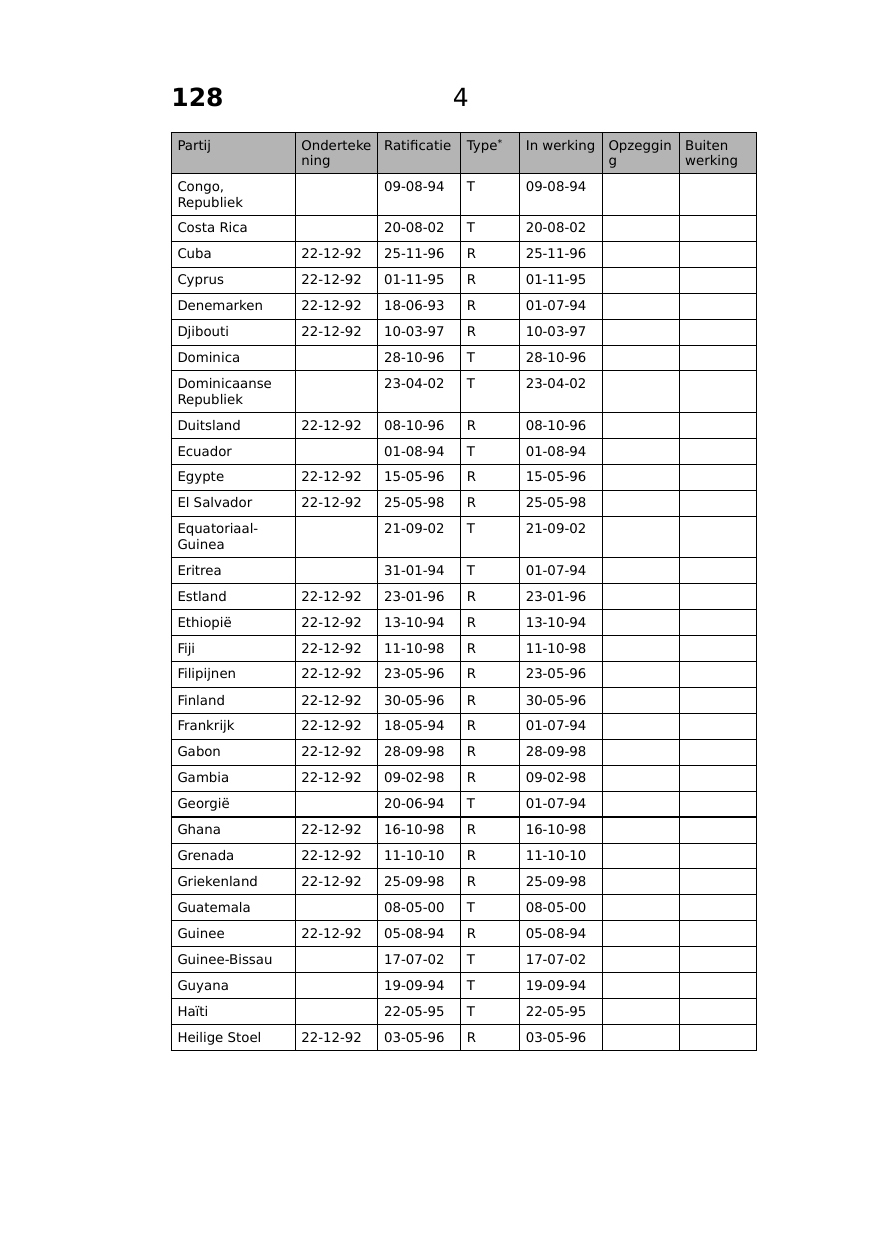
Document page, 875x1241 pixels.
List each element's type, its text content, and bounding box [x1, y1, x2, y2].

table_cell T [461, 371, 519, 412]
table_cell 22-12-92 [296, 268, 377, 293]
table_cell 15-05-96 [378, 465, 460, 490]
table_cell 19-09-94 [378, 973, 460, 998]
table_cell 23-01-96 [378, 584, 460, 609]
table_cell 01-07-94 [520, 792, 602, 816]
table_cell 20-08-02 [378, 216, 460, 241]
table_cell [603, 714, 679, 739]
table_cell 22-12-92 [296, 662, 377, 687]
table_cell [680, 320, 756, 344]
table_cell 23-05-96 [520, 662, 602, 687]
table_cell T [461, 792, 519, 816]
table_cell 11-10-10 [520, 844, 602, 868]
table_cell 30-05-96 [378, 688, 460, 713]
table_cell T [461, 895, 519, 920]
table_cell [680, 610, 756, 635]
table_cell [680, 346, 756, 370]
table_cell Cuba [172, 242, 295, 267]
table_cell [603, 465, 679, 490]
table_cell 01-07-94 [520, 558, 602, 583]
table_header Opzegging [603, 133, 679, 173]
table_cell R [461, 869, 519, 894]
table_cell [680, 636, 756, 661]
table_cell [680, 517, 756, 557]
table_cell [296, 558, 377, 583]
table_cell R [461, 844, 519, 868]
table_cell [680, 242, 756, 267]
table_cell R [461, 636, 519, 661]
table_cell [680, 294, 756, 318]
table_cell [603, 174, 679, 215]
table_header Ondertekening [296, 133, 377, 173]
table_cell [603, 844, 679, 868]
table_cell [680, 895, 756, 920]
table_cell [680, 766, 756, 791]
table_cell R [461, 610, 519, 635]
table_cell [603, 558, 679, 583]
table_cell [296, 216, 377, 241]
table_cell [603, 921, 679, 946]
table_cell R [461, 320, 519, 344]
table_cell Dominica [172, 346, 295, 370]
table_cell [296, 947, 377, 972]
table_cell [680, 413, 756, 438]
table_header Partij [172, 133, 295, 173]
table_cell 08-05-00 [520, 895, 602, 920]
table_cell 05-08-94 [378, 921, 460, 946]
table_cell T [461, 999, 519, 1024]
table_cell R [461, 465, 519, 490]
table_cell [680, 973, 756, 998]
table_cell [603, 1025, 679, 1050]
table_cell T [461, 216, 519, 241]
table_cell [680, 740, 756, 764]
table_cell [680, 921, 756, 946]
table_header Ratificatie [378, 133, 460, 173]
table_cell Finland [172, 688, 295, 713]
table_cell Griekenland [172, 869, 295, 894]
table_cell [296, 895, 377, 920]
table_cell [296, 346, 377, 370]
table_cell 22-12-92 [296, 491, 377, 516]
table_cell [680, 174, 756, 215]
table_cell [603, 688, 679, 713]
table_cell [603, 610, 679, 635]
table_cell 22-05-95 [378, 999, 460, 1024]
table_cell 25-05-98 [520, 491, 602, 516]
table_cell Guatemala [172, 895, 295, 920]
table_cell 03-05-96 [378, 1025, 460, 1050]
table_cell [680, 465, 756, 490]
table_cell 18-06-93 [378, 294, 460, 318]
table_cell Equatoriaal-Guinea [172, 517, 295, 557]
table_cell [603, 268, 679, 293]
table_cell [603, 973, 679, 998]
table_cell 16-10-98 [520, 818, 602, 842]
table_cell Grenada [172, 844, 295, 868]
table_cell T [461, 174, 519, 215]
table_cell T [461, 973, 519, 998]
table_cell 15-05-96 [520, 465, 602, 490]
table_cell Frankrijk [172, 714, 295, 739]
table_cell T [461, 947, 519, 972]
table_cell R [461, 662, 519, 687]
table_header Buiten werking [680, 133, 756, 173]
table_cell 22-12-92 [296, 766, 377, 791]
table_cell 08-05-00 [378, 895, 460, 920]
table_cell [603, 371, 679, 412]
table_cell [680, 844, 756, 868]
table_cell 22-12-92 [296, 294, 377, 318]
table_cell Djibouti [172, 320, 295, 344]
table_cell [680, 1025, 756, 1050]
table_cell [603, 947, 679, 972]
table_cell Gambia [172, 766, 295, 791]
table_cell 23-01-96 [520, 584, 602, 609]
table_cell 09-02-98 [378, 766, 460, 791]
table_cell 05-08-94 [520, 921, 602, 946]
table_cell 25-09-98 [378, 869, 460, 894]
table_cell [603, 242, 679, 267]
table_cell 22-12-92 [296, 869, 377, 894]
table_cell R [461, 584, 519, 609]
table_cell 25-05-98 [378, 491, 460, 516]
table_cell [680, 688, 756, 713]
table_cell [603, 895, 679, 920]
table_cell Fiji [172, 636, 295, 661]
table_cell [680, 662, 756, 687]
table_cell 21-09-02 [520, 517, 602, 557]
table_cell 01-08-94 [378, 439, 460, 464]
table_cell 25-11-96 [520, 242, 602, 267]
table_cell Ghana [172, 818, 295, 842]
table_cell 22-12-92 [296, 1025, 377, 1050]
table_cell 28-10-96 [378, 346, 460, 370]
table_cell Georgië [172, 792, 295, 816]
table_cell R [461, 688, 519, 713]
table_cell 09-02-98 [520, 766, 602, 791]
table_cell 20-08-02 [520, 216, 602, 241]
table_cell 30-05-96 [520, 688, 602, 713]
table_cell 25-09-98 [520, 869, 602, 894]
table_cell [680, 792, 756, 816]
table_cell [603, 216, 679, 241]
table_cell 22-12-92 [296, 320, 377, 344]
table_cell El Salvador [172, 491, 295, 516]
table_cell T [461, 439, 519, 464]
table_cell R [461, 766, 519, 791]
table_cell [603, 413, 679, 438]
table_cell 01-08-94 [520, 439, 602, 464]
table_cell 01-07-94 [520, 714, 602, 739]
table_cell [603, 766, 679, 791]
table_cell 17-07-02 [520, 947, 602, 972]
table_cell [680, 216, 756, 241]
table_cell [680, 491, 756, 516]
table_cell 11-10-98 [378, 636, 460, 661]
table_cell 17-07-02 [378, 947, 460, 972]
table_header Type* [461, 133, 519, 173]
table_header In werking [520, 133, 602, 173]
table_cell Estland [172, 584, 295, 609]
table_cell 22-12-92 [296, 610, 377, 635]
table_cell 09-08-94 [378, 174, 460, 215]
table_cell Congo, Republiek [172, 174, 295, 215]
table_cell [680, 439, 756, 464]
table_cell 01-07-94 [520, 294, 602, 318]
table_cell [296, 999, 377, 1024]
table_cell 28-09-98 [378, 740, 460, 764]
table_cell 08-10-96 [378, 413, 460, 438]
table_cell 22-12-92 [296, 688, 377, 713]
table_cell [680, 558, 756, 583]
table_cell 22-12-92 [296, 844, 377, 868]
table_cell [680, 818, 756, 842]
table_cell 18-05-94 [378, 714, 460, 739]
table_cell Dominicaanse Republiek [172, 371, 295, 412]
table_cell R [461, 491, 519, 516]
table_cell [296, 973, 377, 998]
table_cell 23-04-02 [520, 371, 602, 412]
table_cell Costa Rica [172, 216, 295, 241]
table_cell [603, 491, 679, 516]
table_cell R [461, 1025, 519, 1050]
table_cell 22-12-92 [296, 584, 377, 609]
table_cell 22-12-92 [296, 413, 377, 438]
table_cell 01-11-95 [520, 268, 602, 293]
table_cell Ecuador [172, 439, 295, 464]
table_cell 13-10-94 [378, 610, 460, 635]
table_cell [603, 294, 679, 318]
table_cell 22-12-92 [296, 818, 377, 842]
table_cell 11-10-98 [520, 636, 602, 661]
table_cell [680, 947, 756, 972]
table_cell 03-05-96 [520, 1025, 602, 1050]
table_cell Eritrea [172, 558, 295, 583]
table_cell 19-09-94 [520, 973, 602, 998]
table_cell Heilige Stoel [172, 1025, 295, 1050]
table_cell Haïti [172, 999, 295, 1024]
table_cell 01-11-95 [378, 268, 460, 293]
table_cell Guinee [172, 921, 295, 946]
table_cell 08-10-96 [520, 413, 602, 438]
table_cell [680, 999, 756, 1024]
table_cell 31-01-94 [378, 558, 460, 583]
table_cell [296, 174, 377, 215]
table_cell [603, 584, 679, 609]
table_cell T [461, 558, 519, 583]
table_cell 23-05-96 [378, 662, 460, 687]
table_cell [603, 517, 679, 557]
table_cell [296, 439, 377, 464]
table_cell [603, 662, 679, 687]
table_cell [603, 792, 679, 816]
table_cell R [461, 413, 519, 438]
table_cell 22-12-92 [296, 740, 377, 764]
table_cell [603, 740, 679, 764]
table_cell Ethiopië [172, 610, 295, 635]
table_cell R [461, 268, 519, 293]
table_cell 23-04-02 [378, 371, 460, 412]
table_cell 16-10-98 [378, 818, 460, 842]
table_cell 22-12-92 [296, 465, 377, 490]
table_cell 10-03-97 [520, 320, 602, 344]
table_cell R [461, 740, 519, 764]
table_cell 09-08-94 [520, 174, 602, 215]
table_cell Cyprus [172, 268, 295, 293]
table_cell 11-10-10 [378, 844, 460, 868]
table_cell T [461, 346, 519, 370]
table_cell Filipijnen [172, 662, 295, 687]
table_cell [296, 517, 377, 557]
table_cell 10-03-97 [378, 320, 460, 344]
table_cell R [461, 294, 519, 318]
table_cell [603, 999, 679, 1024]
table_cell 21-09-02 [378, 517, 460, 557]
table_cell [603, 439, 679, 464]
table_cell [296, 792, 377, 816]
table_cell 28-09-98 [520, 740, 602, 764]
table_cell [603, 869, 679, 894]
table_cell 25-11-96 [378, 242, 460, 267]
table_cell [603, 346, 679, 370]
table_cell Egypte [172, 465, 295, 490]
table_cell Gabon [172, 740, 295, 764]
table_cell Duitsland [172, 413, 295, 438]
table_cell [296, 371, 377, 412]
table_cell [680, 371, 756, 412]
table_cell R [461, 242, 519, 267]
table_cell [603, 818, 679, 842]
table_cell 13-10-94 [520, 610, 602, 635]
table_cell 22-05-95 [520, 999, 602, 1024]
table_cell [603, 636, 679, 661]
table_cell Guinee-Bissau [172, 947, 295, 972]
table_cell Guyana [172, 973, 295, 998]
table_cell T [461, 517, 519, 557]
table_cell 28-10-96 [520, 346, 602, 370]
table_cell 22-12-92 [296, 714, 377, 739]
table_cell [680, 869, 756, 894]
table_cell [680, 268, 756, 293]
table_cell R [461, 818, 519, 842]
table_cell 20-06-94 [378, 792, 460, 816]
table_cell Denemarken [172, 294, 295, 318]
table_cell [603, 320, 679, 344]
table_cell [680, 714, 756, 739]
table_cell [680, 584, 756, 609]
table_cell 22-12-92 [296, 921, 377, 946]
table_cell R [461, 921, 519, 946]
table_cell R [461, 714, 519, 739]
table_cell 22-12-92 [296, 636, 377, 661]
table_cell 22-12-92 [296, 242, 377, 267]
